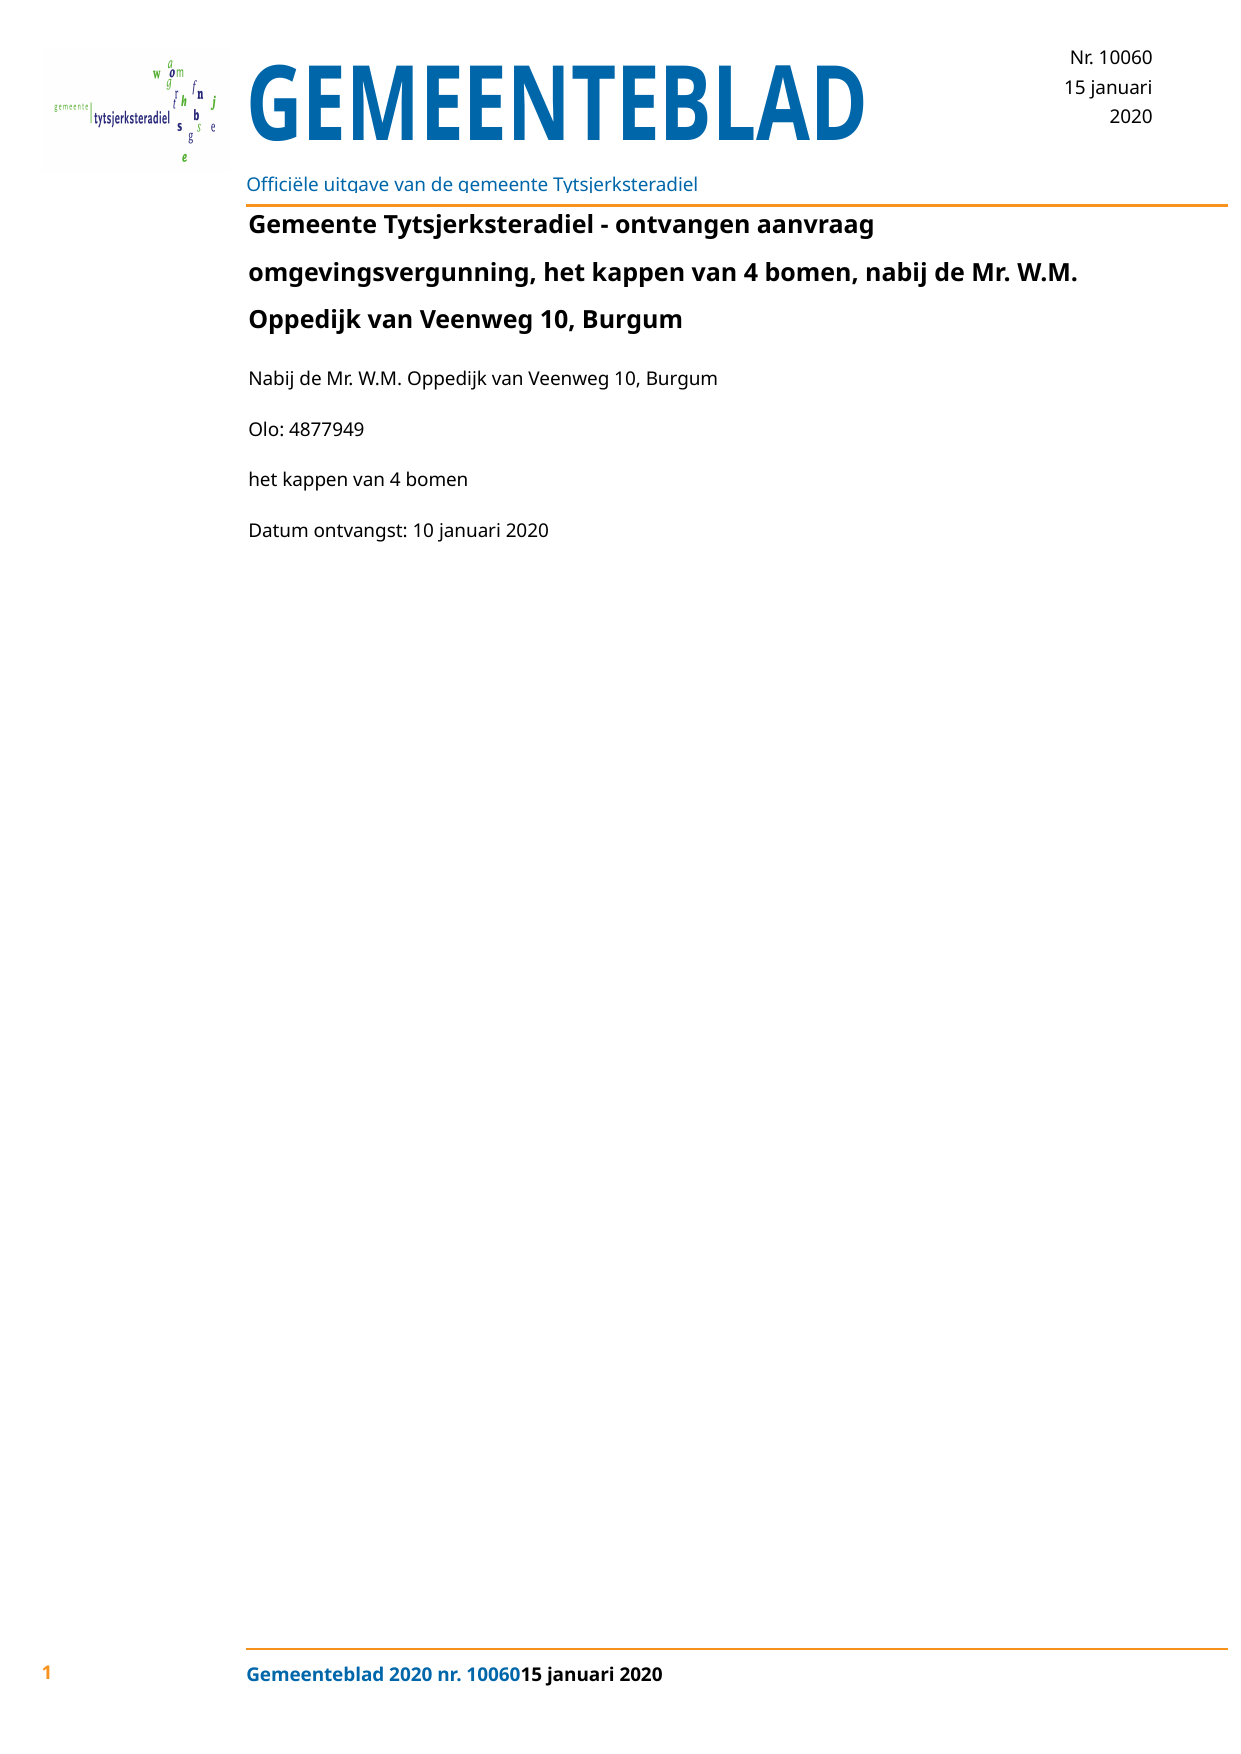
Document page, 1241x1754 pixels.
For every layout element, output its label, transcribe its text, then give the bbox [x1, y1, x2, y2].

text Datum ontvangst: 10 januari 2020 [248, 517, 1152, 542]
picture [41, 47, 231, 172]
text het kappen van 4 bomen [248, 466, 1152, 492]
text Olo: 4877949 [248, 416, 1152, 442]
text Gemeente Tytsjerksteradiel - ontvangen aanvraag omgevingsvergunning, het kappen van 4 bomen, nabij de Mr. W.M. Oppedijk van Veenweg 10, Burgum [248, 207, 1152, 336]
text Nabij de Mr. W.M. Oppedijk van Veenweg 10, Burgum [248, 366, 1152, 391]
